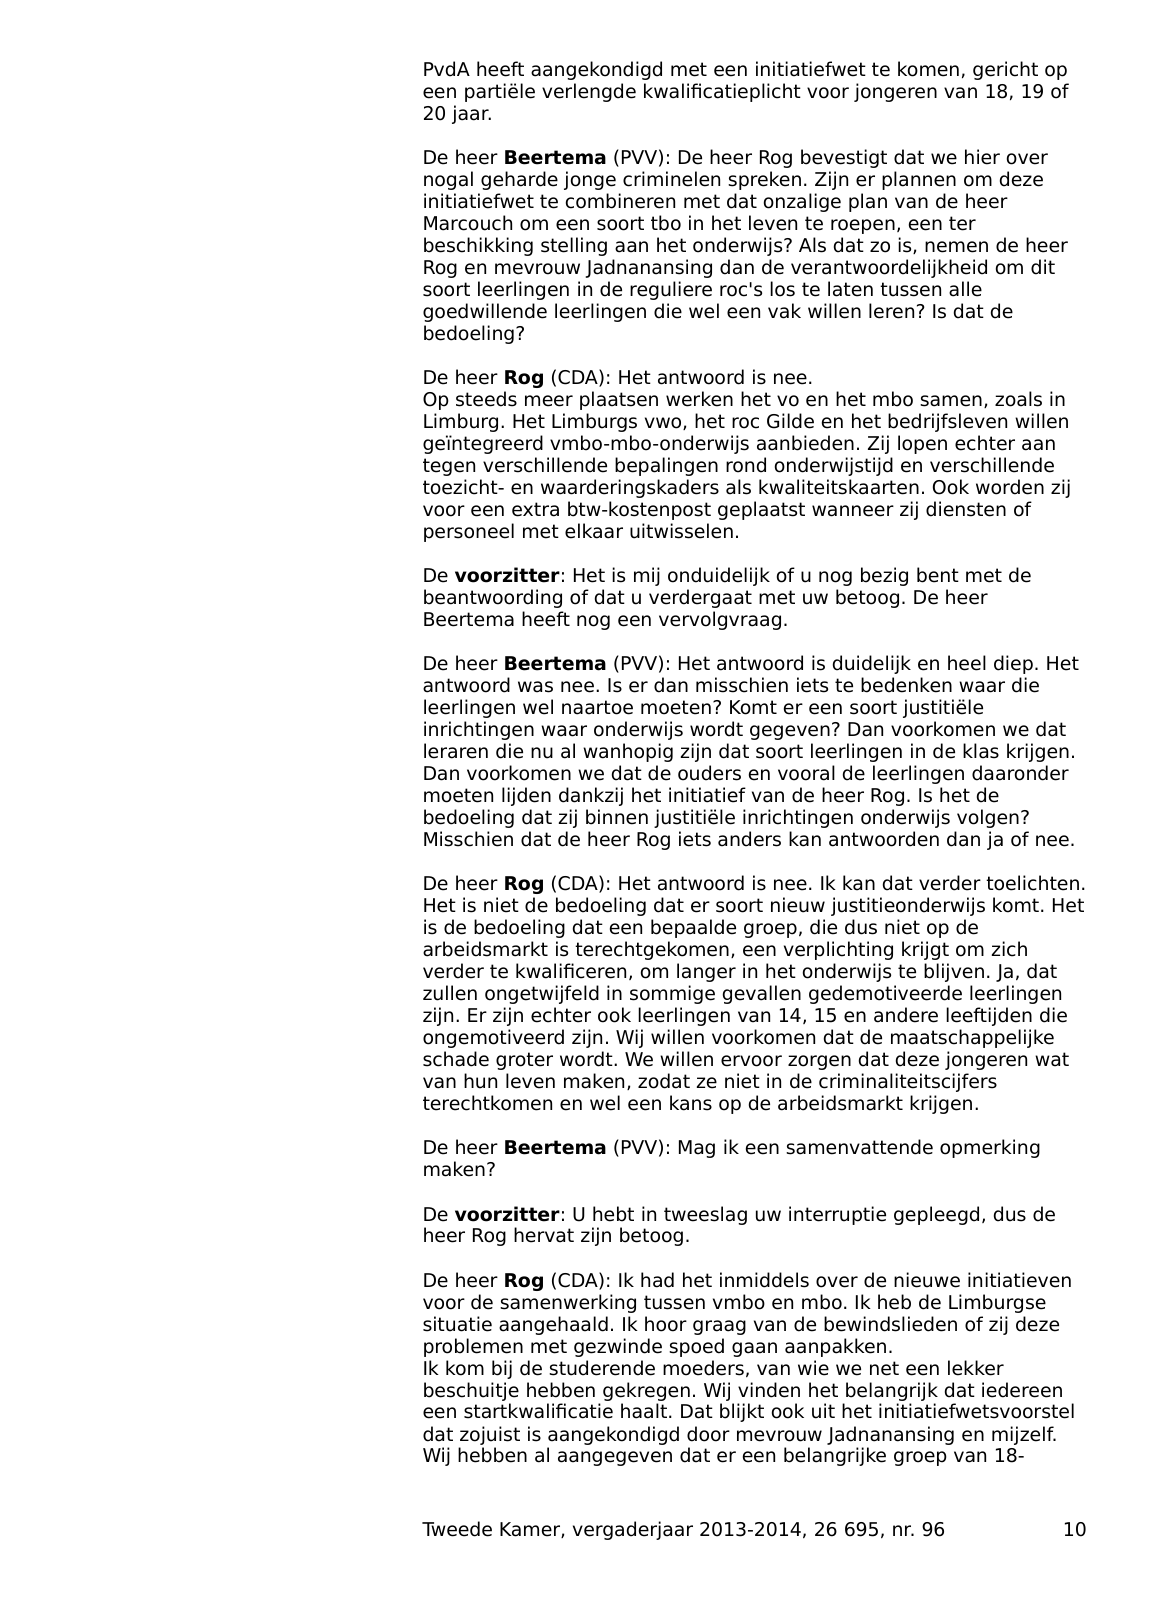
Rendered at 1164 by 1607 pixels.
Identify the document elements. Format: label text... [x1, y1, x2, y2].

text De heer Beertema (PVV): Het antwoord is duidelijk en heel diep. Het antwoord was nee. Is er dan misschien iets te bedenken waar die leerlingen wel naartoe moeten? Komt er een soort justitiële inrichtingen waar onderwijs wordt gegeven? Dan voorkomen we dat leraren die nu al wanhopig zijn dat soort leerlingen in de klas krijgen. Dan voorkomen we dat de ouders en vooral de leerlingen daaronder moeten lijden dankzij het initiatief van de heer Rog. Is het de bedoeling dat zij binnen justitiële inrichtingen onderwijs volgen? Misschien dat de heer Rog iets anders kan antwoorden dan ja of nee. [422, 653, 1087, 851]
text De heer Rog (CDA): Ik had het inmiddels over de nieuwe initiatieven voor de samenwerking tussen vmbo en mbo. Ik heb de Limburgse situatie aangehaald. Ik hoor graag van de bewindslieden of zij deze problemen met gezwinde spoed gaan aanpakken. [422, 1269, 1087, 1357]
text Op steeds meer plaatsen werken het vo en het mbo samen, zoals in Limburg. Het Limburgs vwo, het roc Gilde en het bedrijfsleven willen geïntegreerd vmbo-mbo-onderwijs aanbieden. Zij lopen echter aan tegen verschillende bepalingen rond onderwijstijd en verschillende toezicht- en waarderingskaders als kwaliteitskaarten. Ook worden zij voor een extra btw-kostenpost geplaatst wanneer zij diensten of personeel met elkaar uitwisselen. [422, 389, 1087, 543]
text De heer Rog (CDA): Het antwoord is nee. [422, 367, 1087, 389]
text Ik kom bij de studerende moeders, van wie we net een lekker beschuitje hebben gekregen. Wij vinden het belangrijk dat iedereen een startkwalificatie haalt. Dat blijkt ook uit het initiatiefwetsvoorstel dat zojuist is aangekondigd door mevrouw Jadnanansing en mijzelf. Wij hebben al aangegeven dat er een belangrijke groep van 18- [422, 1357, 1087, 1467]
text De heer Beertema (PVV): Mag ik een samenvattende opmerking maken? [422, 1137, 1087, 1181]
text De heer Rog (CDA): Het antwoord is nee. Ik kan dat verder toelichten. Het is niet de bedoeling dat er soort nieuw justitieonderwijs komt. Het is de bedoeling dat een bepaalde groep, die dus niet op de arbeidsmarkt is terechtgekomen, een verplichting krijgt om zich verder te kwalificeren, om langer in het onderwijs te blijven. Ja, dat zullen ongetwijfeld in sommige gevallen gedemotiveerde leerlingen zijn. Er zijn echter ook leerlingen van 14, 15 en andere leeftijden die ongemotiveerd zijn. Wij willen voorkomen dat de maatschappelijke schade groter wordt. We willen ervoor zorgen dat deze jongeren wat van hun leven maken, zodat ze niet in de criminaliteitscijfers terechtkomen en wel een kans op de arbeidsmarkt krijgen. [422, 873, 1087, 1115]
text De voorzitter: U hebt in tweeslag uw interruptie gepleegd, dus de heer Rog hervat zijn betoog. [422, 1203, 1087, 1247]
text De heer Beertema (PVV): De heer Rog bevestigt dat we hier over nogal geharde jonge criminelen spreken. Zijn er plannen om deze initiatiefwet te combineren met dat onzalige plan van de heer Marcouch om een soort tbo in het leven te roepen, een ter beschikking stelling aan het onderwijs? Als dat zo is, nemen de heer Rog en mevrouw Jadnanansing dan de verantwoordelijkheid om dit soort leerlingen in de reguliere roc's los te laten tussen alle goedwillende leerlingen die wel een vak willen leren? Is dat de bedoeling? [422, 147, 1087, 345]
text PvdA heeft aangekondigd met een initiatiefwet te komen, gericht op een partiële verlengde kwalificatieplicht voor jongeren van 18, 19 of 20 jaar. [422, 59, 1087, 125]
text De voorzitter: Het is mij onduidelijk of u nog bezig bent met de beantwoording of dat u verdergaat met uw betoog. De heer Beertema heeft nog een vervolgvraag. [422, 565, 1087, 631]
